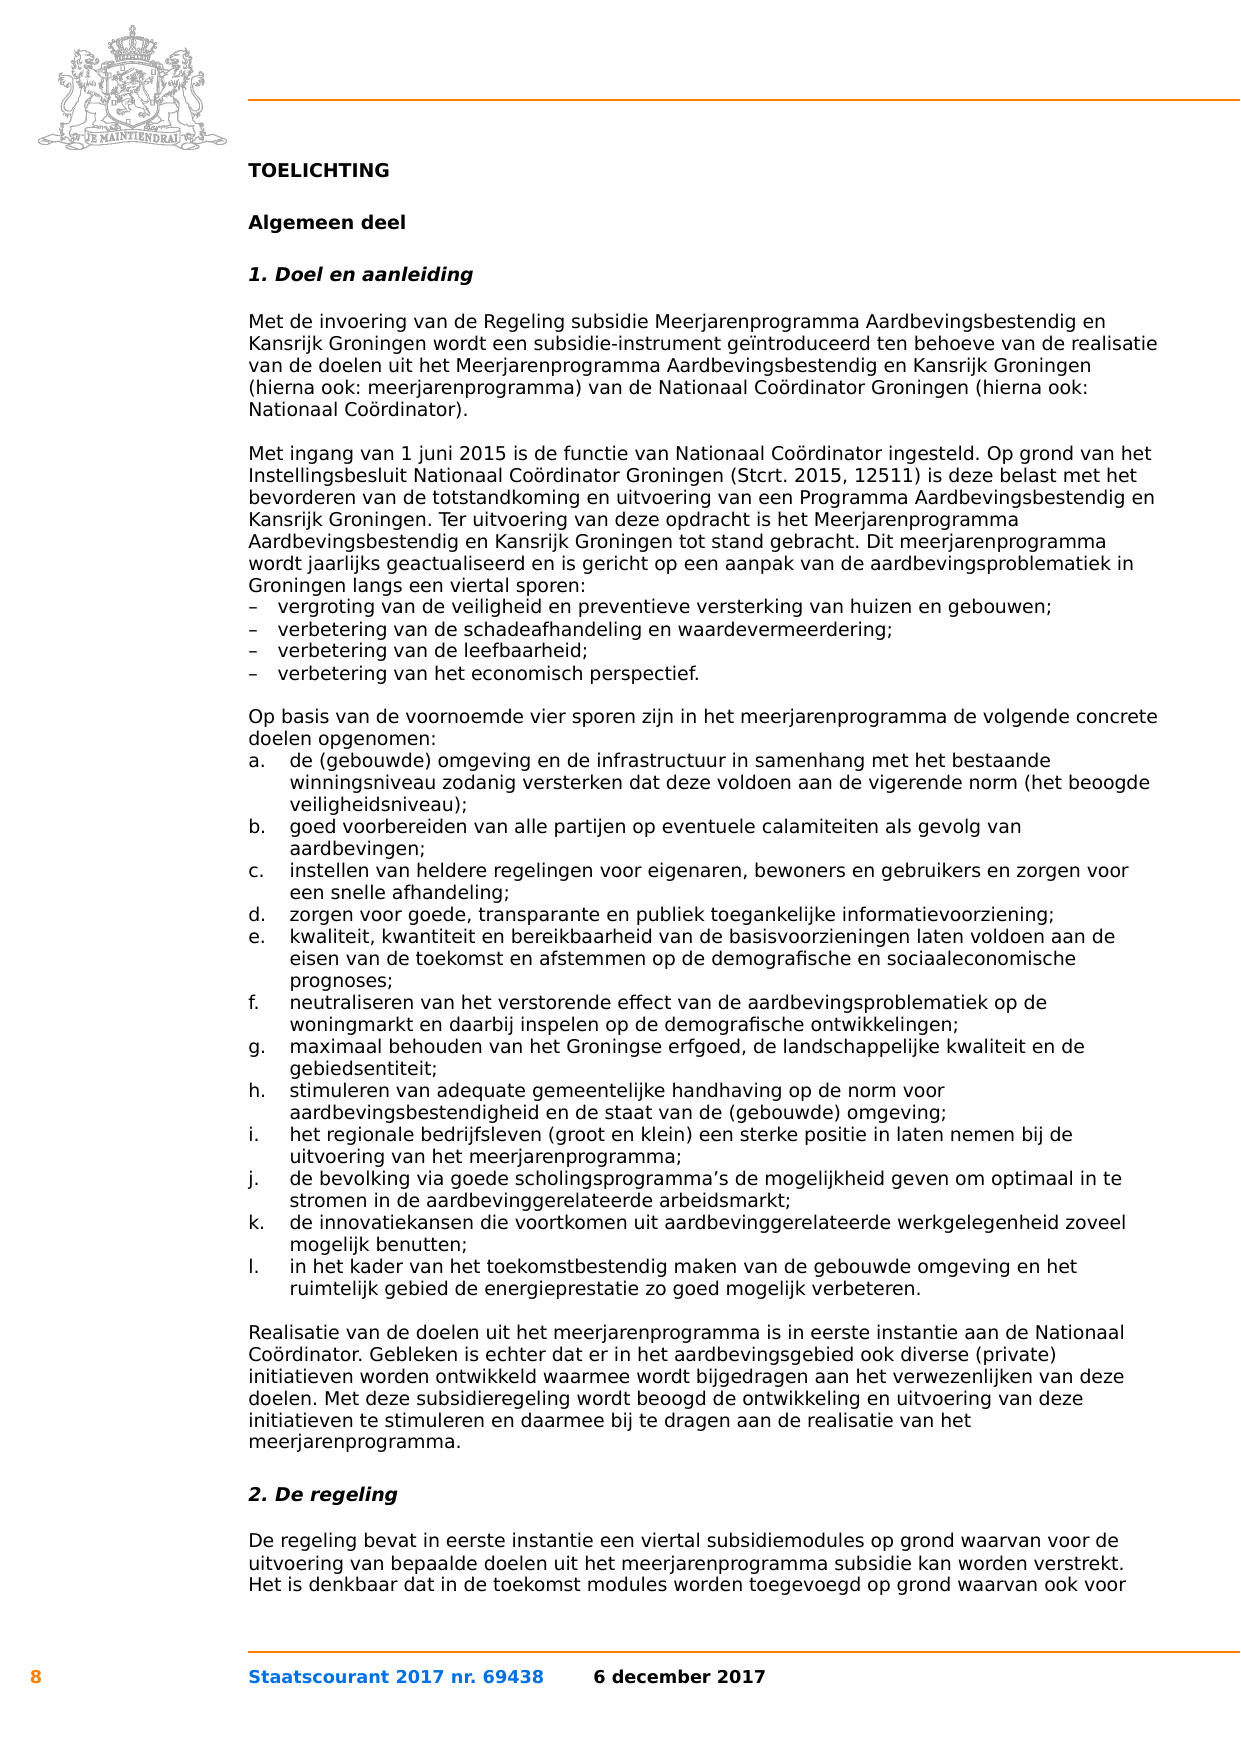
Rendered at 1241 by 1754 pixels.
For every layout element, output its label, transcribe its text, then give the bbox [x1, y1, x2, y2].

text De regeling bevat in eerste instantie een viertal subsidiemodules op grond waarvan voor de uitvoering van bepaalde doelen uit het meerjarenprogramma subsidie kan worden verstrekt. Het is denkbaar dat in de toekomst modules worden toegevoegd op grond waarvan ook voor [248, 1530, 1163, 1596]
text k. de innovatiekansen die voortkomen uit aardbevinggerelateerde werkgelegenheid zoveel mogelijk benutten; [248, 1212, 1163, 1256]
text – verbetering van de leefbaarheid; [248, 640, 1163, 662]
text – vergroting van de veiligheid en preventieve versterking van huizen en gebouwen; [248, 596, 1163, 618]
text i. het regionale bedrijfsleven (groot en klein) een sterke positie in laten nemen bij de uitvoering van het meerjarenprogramma; [248, 1124, 1163, 1168]
subtitle TOELICHTING [248, 160, 1163, 182]
text d. zorgen voor goede, transparante en publiek toegankelijke informatievoorziening; [248, 904, 1163, 926]
text a. de (gebouwde) omgeving en de infrastructuur in samenhang met het bestaande winningsniveau zodanig versterken dat deze voldoen aan de vigerende norm (het beoogde veiligheidsniveau); [248, 750, 1163, 816]
text h. stimuleren van adequate gemeentelijke handhaving op de norm voor aardbevingsbestendigheid en de staat van de (gebouwde) omgeving; [248, 1080, 1163, 1124]
text Realisatie van de doelen uit het meerjarenprogramma is in eerste instantie aan de Nationaal Coördinator. Gebleken is echter dat er in het aardbevingsgebied ook diverse (private) initiatieven worden ontwikkeld waarmee wordt bijgedragen aan het verwezenlijken van deze doelen. Met deze subsidieregeling wordt beoogd de ontwikkeling en uitvoering van deze initiatieven te stimuleren en daarmee bij te dragen aan de realisatie van het meerjarenprogramma. [248, 1322, 1163, 1453]
text Met de invoering van de Regeling subsidie Meerjarenprogramma Aardbevingsbestendig en Kansrijk Groningen wordt een subsidie-instrument geïntroduceerd ten behoeve van de realisatie van de doelen uit het Meerjarenprogramma Aardbevingsbestendig en Kansrijk Groningen (hierna ook: meerjarenprogramma) van de Nationaal Coördinator Groningen (hierna ook: Nationaal Coördinator). [248, 311, 1163, 421]
text – verbetering van de schadeafhandeling en waardevermeerdering; [248, 618, 1163, 640]
picture [38, 25, 227, 150]
subtitle 2. De regeling [248, 1483, 1163, 1505]
text c. instellen van heldere regelingen voor eigenaren, bewoners en gebruikers en zorgen voor een snelle afhandeling; [248, 860, 1163, 904]
text l. in het kader van het toekomstbestendig maken van de gebouwde omgeving en het ruimtelijk gebied de energieprestatie zo goed mogelijk verbeteren. [248, 1256, 1163, 1300]
text – verbetering van het economisch perspectief. [248, 662, 1163, 684]
text j. de bevolking via goede scholingsprogramma’s de mogelijkheid geven om optimaal in te stromen in de aardbevinggerelateerde arbeidsmarkt; [248, 1168, 1163, 1212]
text g. maximaal behouden van het Groningse erfgoed, de landschappelijke kwaliteit en de gebiedsentiteit; [248, 1036, 1163, 1080]
subtitle Algemeen deel [248, 212, 1163, 234]
subtitle 1. Doel en aanleiding [248, 264, 1163, 286]
text f. neutraliseren van het verstorende effect van de aardbevingsproblematiek op de woningmarkt en daarbij inspelen op de demografische ontwikkelingen; [248, 992, 1163, 1036]
text Op basis van de voornoemde vier sporen zijn in het meerjarenprogramma de volgende concrete doelen opgenomen: [248, 706, 1163, 750]
text e. kwaliteit, kwantiteit en bereikbaarheid van de basisvoorzieningen laten voldoen aan de eisen van de toekomst en afstemmen op de demografische en sociaaleconomische prognoses; [248, 926, 1163, 992]
text Met ingang van 1 juni 2015 is de functie van Nationaal Coördinator ingesteld. Op grond van het Instellingsbesluit Nationaal Coördinator Groningen (Stcrt. 2015, 12511) is deze belast met het bevorderen van de totstandkoming en uitvoering van een Programma Aardbevingsbestendig en Kansrijk Groningen. Ter uitvoering van deze opdracht is het Meerjarenprogramma Aardbevingsbestendig en Kansrijk Groningen tot stand gebracht. Dit meerjarenprogramma wordt jaarlijks geactualiseerd en is gericht op een aanpak van de aardbevingsproblematiek in Groningen langs een viertal sporen: [248, 443, 1163, 596]
text b. goed voorbereiden van alle partijen op eventuele calamiteiten als gevolg van aardbevingen; [248, 816, 1163, 860]
